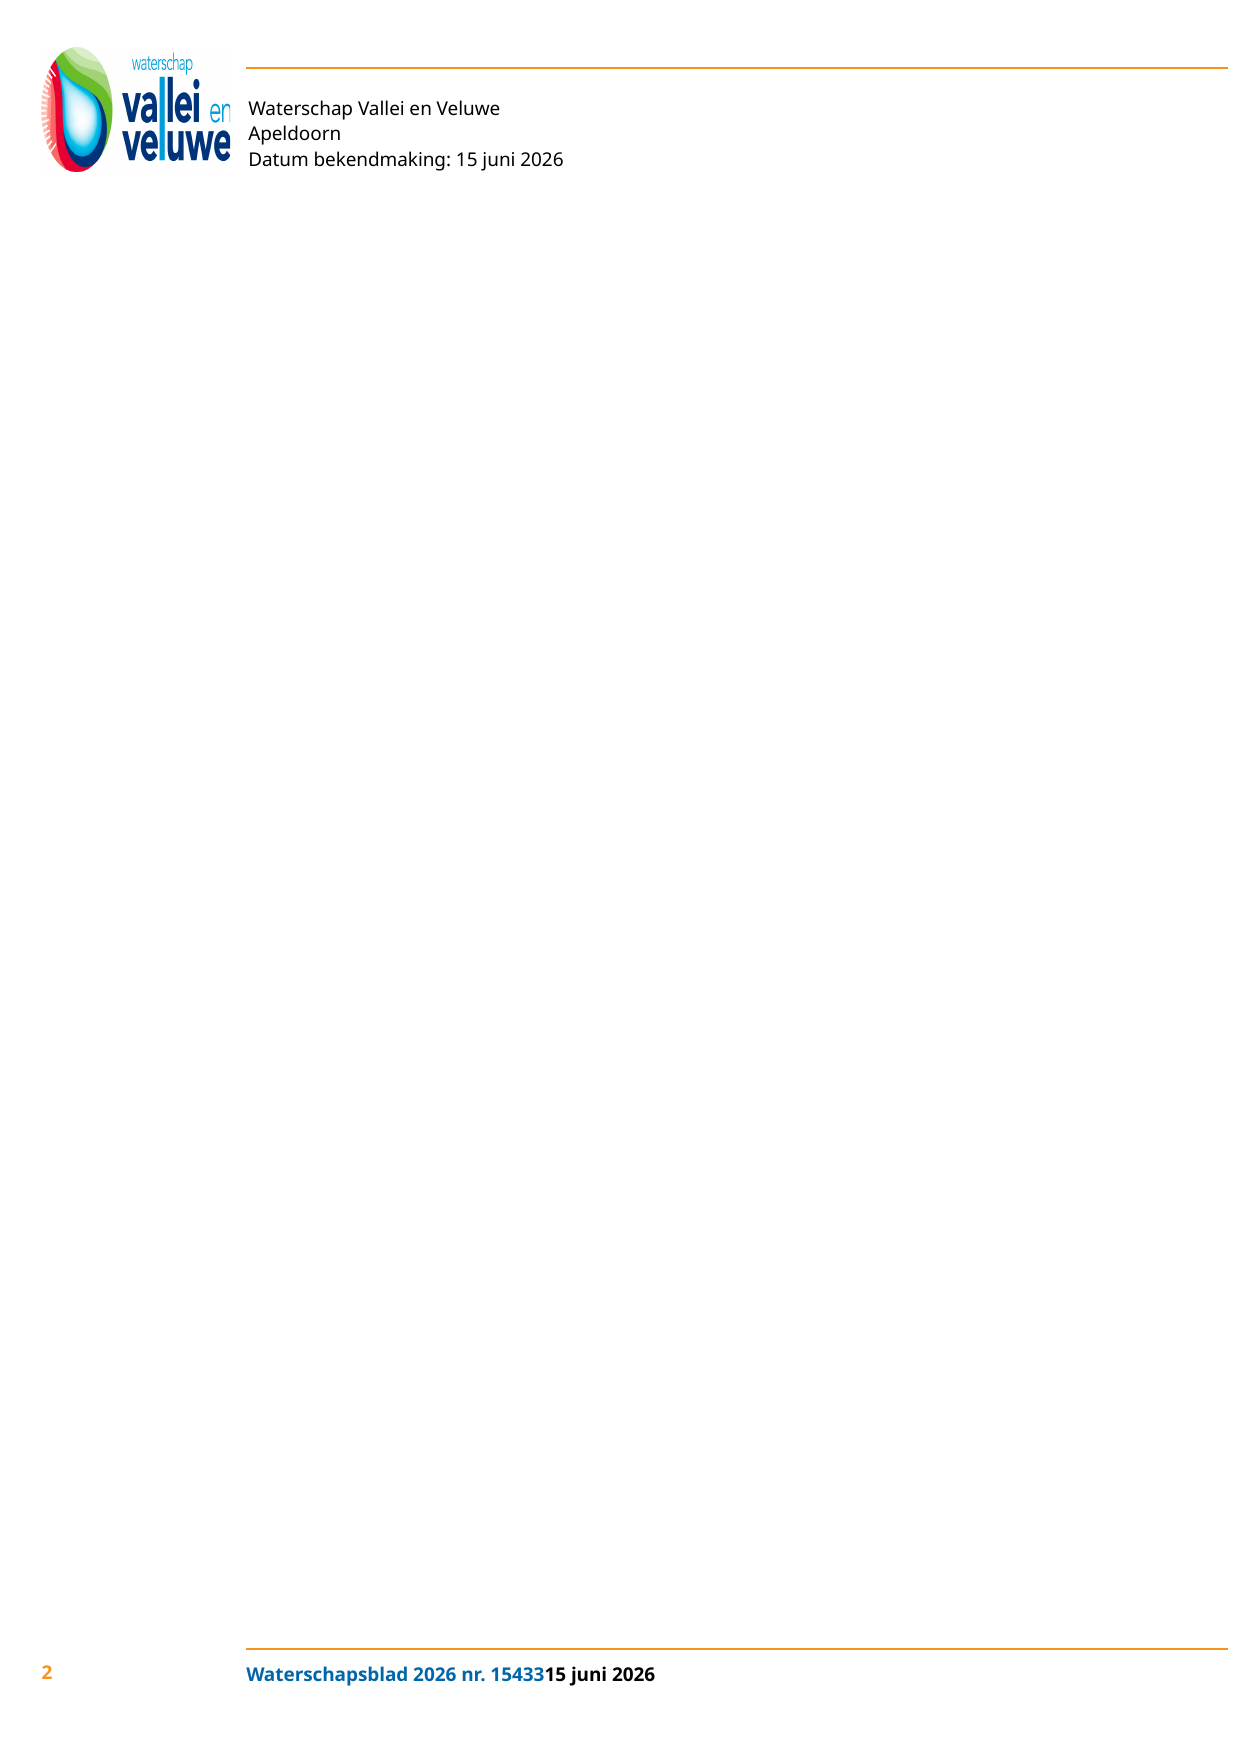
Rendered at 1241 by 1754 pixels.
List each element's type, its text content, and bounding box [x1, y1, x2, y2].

text Datum bekendmaking: 15 juni 2026 [248, 146, 1152, 172]
picture [41, 47, 231, 172]
text Waterschap Vallei en Veluwe [248, 95, 1152, 121]
text Apeldoorn [248, 121, 1152, 146]
